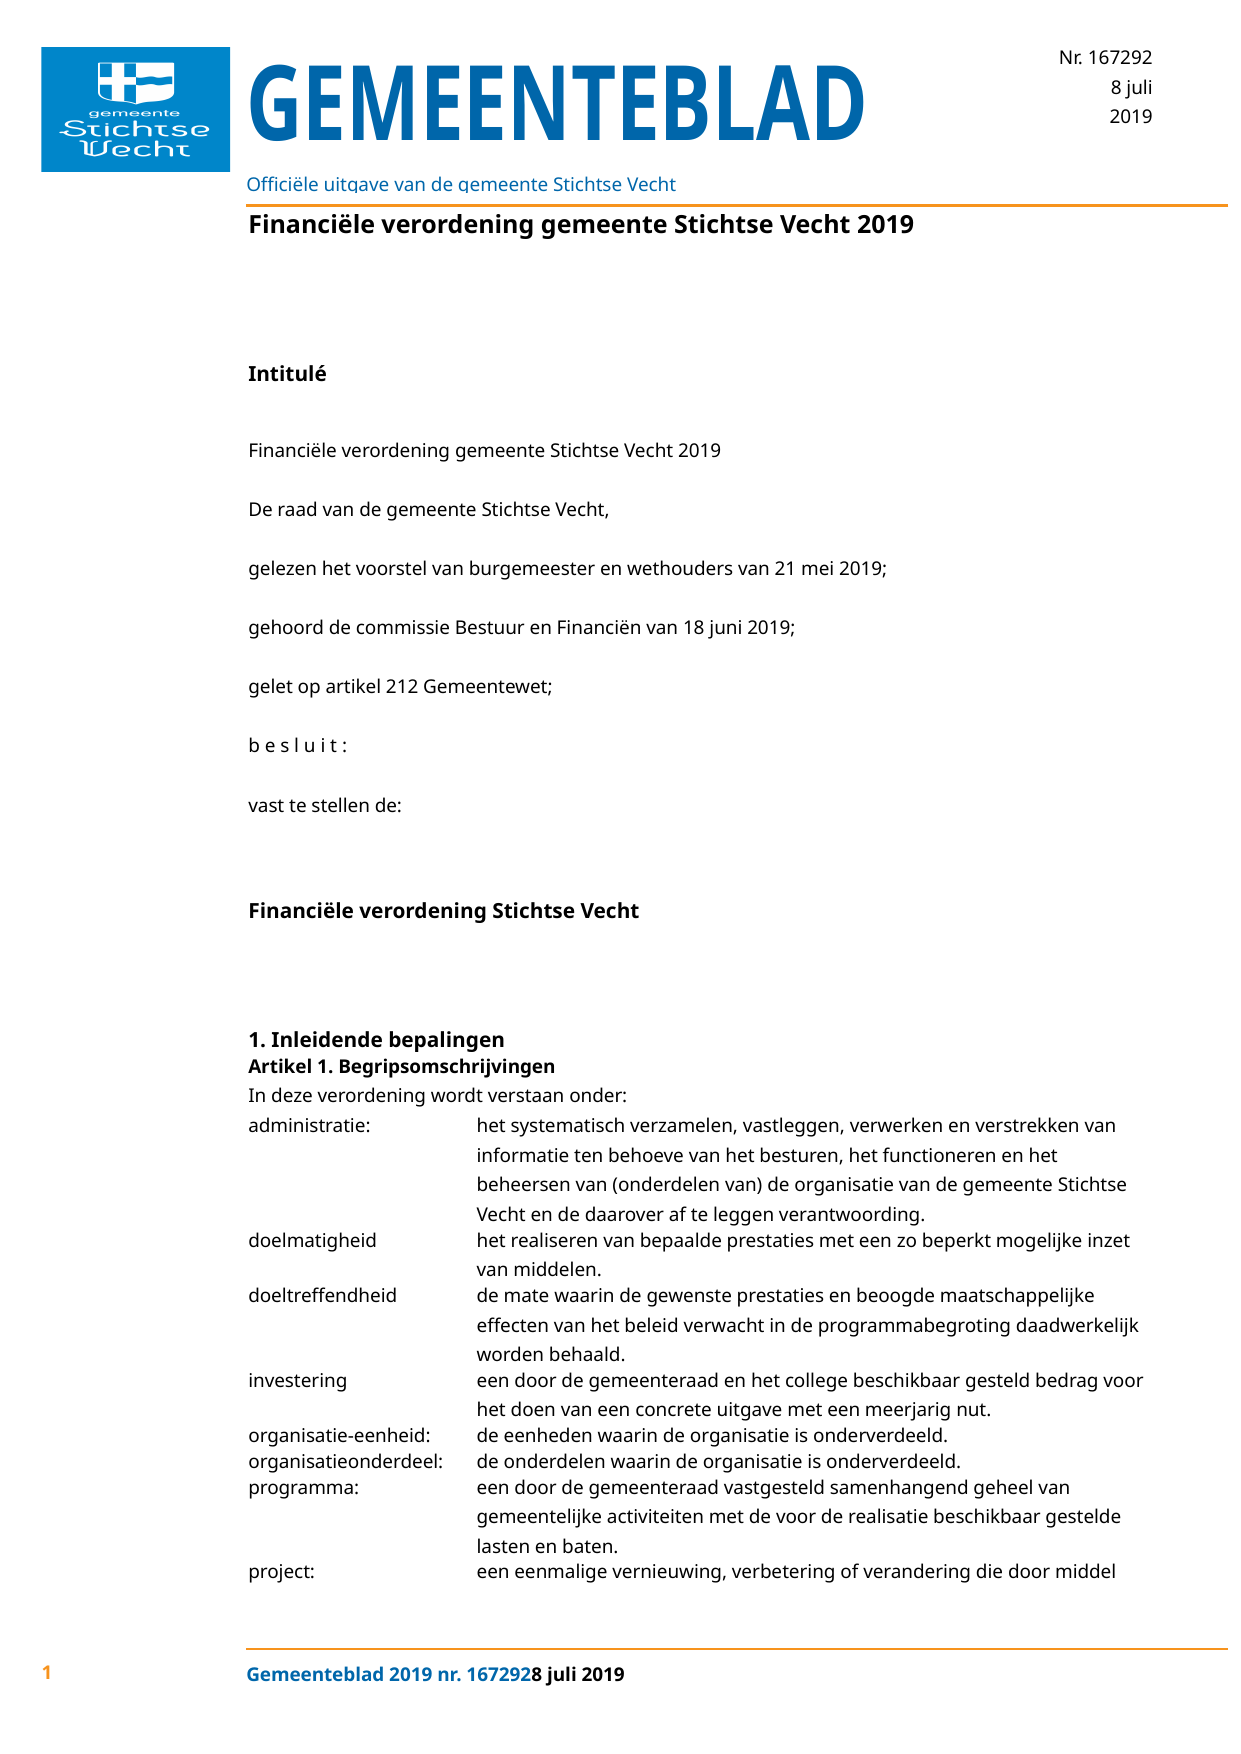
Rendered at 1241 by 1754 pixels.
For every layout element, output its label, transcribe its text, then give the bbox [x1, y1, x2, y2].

text gelezen het voorstel van burgemeester en wethouders van 21 mei 2019; [248, 555, 1152, 581]
text Financiële verordening Stichtse Vecht [248, 897, 1152, 925]
table_cell doelmatigheid [248, 1227, 476, 1282]
picture [137, 63, 174, 103]
text Financiële verordening gemeente Stichtse Vecht 2019 [248, 207, 1152, 241]
text De raad van de gemeente Stichtse Vecht, [248, 496, 1152, 522]
table_cell de eenheden waarin de organisatie is onderverdeeld. [476, 1423, 1152, 1448]
table_cell project: [248, 1559, 476, 1584]
picture [99, 63, 135, 101]
text Artikel 1. Begripsomschrijvingen [248, 1053, 1152, 1079]
table_cell de mate waarin de gewenste prestaties en beoogde maatschappelijke effecten van het beleid verwacht in de programmabegroting daadwerkelijk worden behaald. [476, 1282, 1152, 1367]
table_cell de onderdelen waarin de organisatie is onderverdeeld. [476, 1448, 1152, 1474]
table_header het systematisch verzamelen, vastleggen, verwerken en verstrekken van informatie ten behoeve van het besturen, het functioneren en het beheersen van (onderdelen van) de organisatie van de gemeente Stichtse Vecht en de daarover af te leggen verantwoording. [476, 1113, 1152, 1227]
text In deze verordening wordt verstaan onder: [248, 1083, 1152, 1108]
table_cell doeltreffendheid [248, 1282, 476, 1367]
text vast te stellen de: [248, 792, 1152, 817]
table_header administratie: [248, 1113, 476, 1227]
table_cell het realiseren van bepaalde prestaties met een zo beperkt mogelijke inzet van middelen. [476, 1227, 1152, 1282]
table_cell een door de gemeenteraad en het college beschikbaar gesteld bedrag voor het doen van een concrete uitgave met een meerjarig nut. [476, 1367, 1152, 1422]
table_cell investering [248, 1367, 476, 1422]
text b e s l u i t : [248, 733, 1152, 758]
table_cell organisatieonderdeel: [248, 1448, 476, 1474]
text Financiële verordening gemeente Stichtse Vecht 2019 [248, 437, 1152, 462]
table_cell organisatie-eenheid: [248, 1423, 476, 1448]
text Intitulé [248, 359, 1152, 387]
text gelet op artikel 212 Gemeentewet; [248, 673, 1152, 699]
table_cell programma: [248, 1474, 476, 1559]
table_cell een door de gemeenteraad vastgesteld samenhangend geheel van gemeentelijke activiteiten met de voor de realisatie beschikbaar gestelde lasten en baten. [476, 1474, 1152, 1559]
text 1. Inleidende bepalingen [248, 1025, 1152, 1053]
table_cell een eenmalige vernieuwing, verbetering of verandering die door middel [476, 1559, 1152, 1584]
text gehoord de commissie Bestuur en Financiën van 18 juni 2019; [248, 614, 1152, 640]
